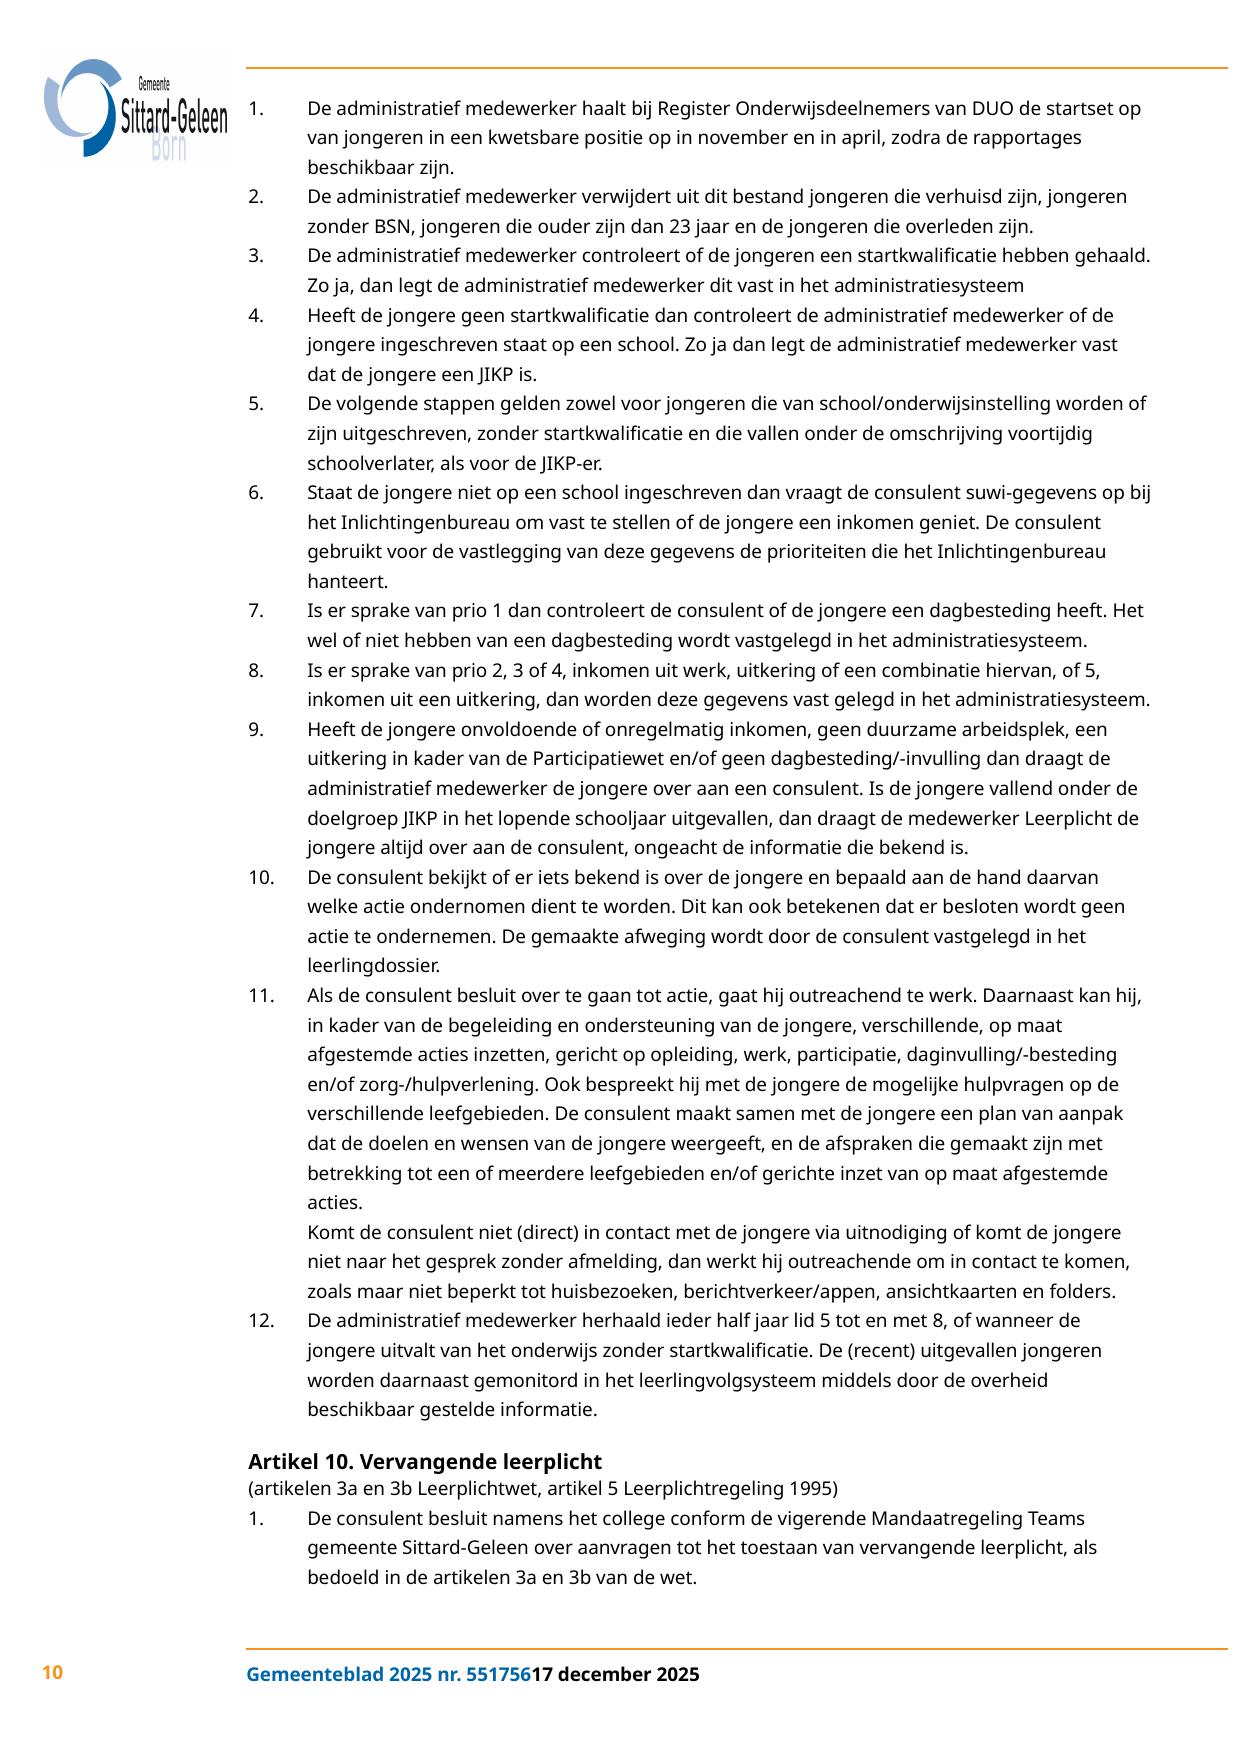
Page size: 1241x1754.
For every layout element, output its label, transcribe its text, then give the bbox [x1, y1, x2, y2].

list De administratief medewerker controleert of de jongeren een startkwalificatie hebben gehaald. Zo ja, dan legt de administratief medewerker dit vast in het administratiesysteem [248, 243, 1152, 298]
text Artikel 10. Vervangende leerplicht [248, 1447, 1152, 1475]
list Als de consulent besluit over te gaan tot actie, gaat hij outreachend te werk. Daarnaast kan hij, in kader van de begeleiding en ondersteuning van de jongere, verschillende, op maat afgestemde acties inzetten, gericht op opleiding, werk, participatie, daginvulling/-besteding en/of zorg-/hulpverlening. Ook bespreekt hij met de jongere de mogelijke hulpvragen op de verschillende leefgebieden. De consulent maakt samen met de jongere een plan van aanpak dat de doelen en wensen van de jongere weergeeft, en de afspraken die gemaakt zijn met betrekking tot een of meerdere leefgebieden en/of gerichte inzet van op maat afgestemde acties. [248, 982, 1152, 1215]
list De consulent besluit namens het college conform de vigerende Mandaatregeling Teams gemeente Sittard-Geleen over aanvragen tot het toestaan van vervangende leerplicht, als bedoeld in de artikelen 3a en 3b van de wet. [248, 1505, 1152, 1590]
list Komt de consulent niet (direct) in contact met de jongere via uitnodiging of komt de jongere niet naar het gesprek zonder afmelding, dan werkt hij outreachende om in contact te komen, zoals maar niet beperkt tot huisbezoeken, berichtverkeer/appen, ansichtkaarten en folders. [248, 1219, 1152, 1304]
list Is er sprake van prio 1 dan controleert de consulent of de jongere een dagbesteding heeft. Het wel of niet hebben van een dagbesteding wordt vastgelegd in het administratiesysteem. [248, 598, 1152, 653]
list Is er sprake van prio 2, 3 of 4, inkomen uit werk, uitkering of een combinatie hiervan, of 5, inkomen uit een uitkering, dan worden deze gegevens vast gelegd in het administratiesysteem. [248, 657, 1152, 712]
list De volgende stappen gelden zowel voor jongeren die van school/onderwijsinstelling worden of zijn uitgeschreven, zonder startkwalificatie en die vallen onder de omschrijving voortijdig schoolverlater, als voor de JIKP-er. [248, 391, 1152, 476]
list De administratief medewerker herhaald ieder half jaar lid 5 tot en met 8, of wanneer de jongere uitvalt van het onderwijs zonder startkwalificatie. De (recent) uitgevallen jongeren worden daarnaast gemonitord in het leerlingvolgsysteem middels door de overheid beschikbaar gestelde informatie. [248, 1308, 1152, 1422]
list De consulent bekijkt of er iets bekend is over de jongere en bepaald aan de hand daarvan welke actie ondernomen dient te worden. Dit kan ook betekenen dat er besloten wordt geen actie te ondernemen. De gemaakte afweging wordt door de consulent vastgelegd in het leerlingdossier. [248, 864, 1152, 978]
list De administratief medewerker haalt bij Register Onderwijsdeelnemers van DUO de startset op van jongeren in een kwetsbare positie op in november en in april, zodra de rapportages beschikbaar zijn. [248, 95, 1152, 180]
picture [41, 47, 231, 172]
text (artikelen 3a en 3b Leerplichtwet, artikel 5 Leerplichtregeling 1995) [248, 1475, 1152, 1501]
list De administratief medewerker verwijdert uit dit bestand jongeren die verhuisd zijn, jongeren zonder BSN, jongeren die ouder zijn dan 23 jaar en de jongeren die overleden zijn. [248, 183, 1152, 239]
list Staat de jongere niet op een school ingeschreven dan vraagt de consulent suwi-gegevens op bij het Inlichtingenbureau om vast te stellen of de jongere een inkomen geniet. De consulent gebruikt voor de vastlegging van deze gegevens de prioriteiten die het Inlichtingenbureau hanteert. [248, 479, 1152, 594]
list Heeft de jongere onvoldoende of onregelmatig inkomen, geen duurzame arbeidsplek, een uitkering in kader van de Participatiewet en/of geen dagbesteding/-invulling dan draagt de administratief medewerker de jongere over aan een consulent. Is de jongere vallend onder de doelgroep JIKP in het lopende schooljaar uitgevallen, dan draagt de medewerker Leerplicht de jongere altijd over aan de consulent, ongeacht de informatie die bekend is. [248, 716, 1152, 860]
list Heeft de jongere geen startkwalificatie dan controleert de administratief medewerker of de jongere ingeschreven staat op een school. Zo ja dan legt de administratief medewerker vast dat de jongere een JIKP is. [248, 302, 1152, 387]
